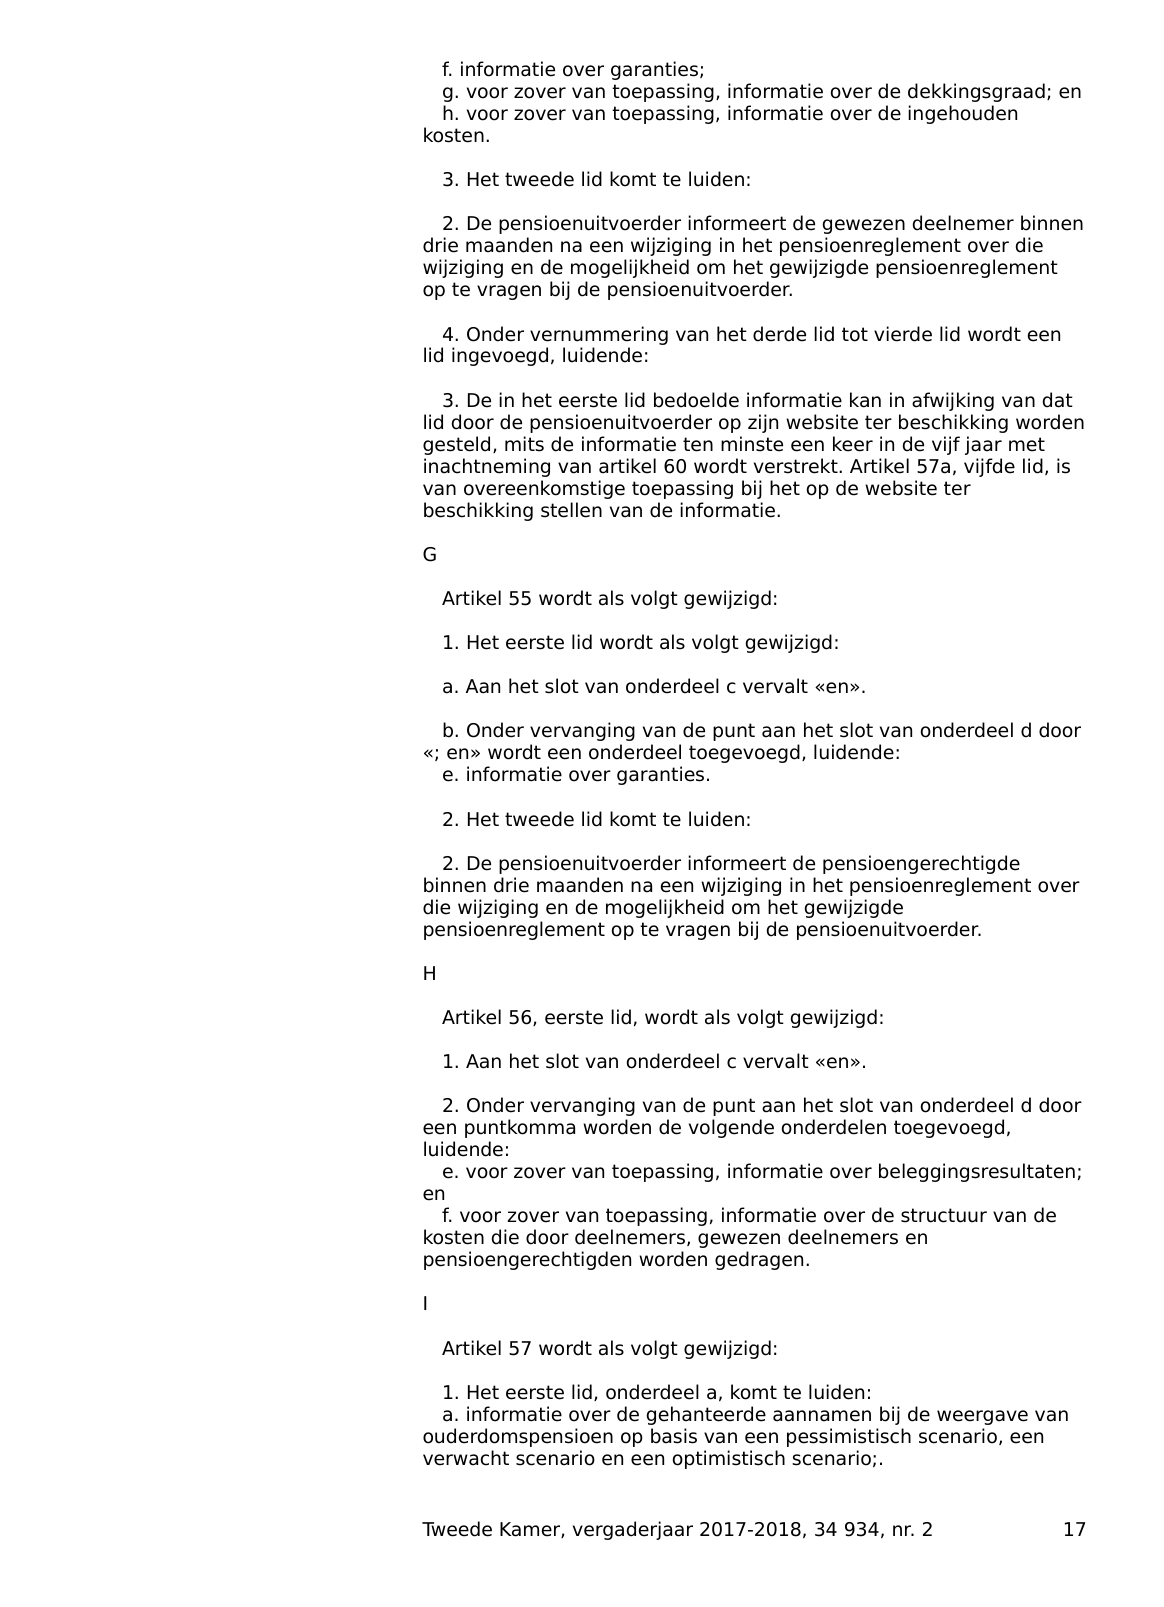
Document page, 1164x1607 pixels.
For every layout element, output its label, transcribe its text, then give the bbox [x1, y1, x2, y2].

text 2. De pensioenuitvoerder informeert de pensioengerechtigde binnen drie maanden na een wijziging in het pensioenreglement over die wijziging en de mogelijkheid om het gewijzigde pensioenreglement op te vragen bij de pensioenuitvoerder. [422, 853, 1087, 941]
text 1. Het eerste lid wordt als volgt gewijzigd: [422, 632, 1087, 654]
text e. voor zover van toepassing, informatie over beleggingsresultaten; en [422, 1161, 1087, 1205]
text 1. Aan het slot van onderdeel c vervalt «en». [422, 1051, 1087, 1073]
text h. voor zover van toepassing, informatie over de ingehouden kosten. [422, 103, 1087, 147]
text e. informatie over garanties. [422, 764, 1087, 786]
text 2. Het tweede lid komt te luiden: [422, 808, 1087, 830]
text 1. Het eerste lid, onderdeel a, komt te luiden: [422, 1382, 1087, 1403]
text 4. Onder vernummering van het derde lid tot vierde lid wordt een lid ingevoegd, luidende: [422, 323, 1087, 367]
text 2. Onder vervanging van de punt aan het slot van onderdeel d door een puntkomma worden de volgende onderdelen toegevoegd, luidende: [422, 1095, 1087, 1161]
text I [422, 1293, 1087, 1315]
text 2. De pensioenuitvoerder informeert de gewezen deelnemer binnen drie maanden na een wijziging in het pensioenreglement over die wijziging en de mogelijkheid om het gewijzigde pensioenreglement op te vragen bij de pensioenuitvoerder. [422, 213, 1087, 301]
text Artikel 57 wordt als volgt gewijzigd: [422, 1337, 1087, 1359]
text Artikel 56, eerste lid, wordt als volgt gewijzigd: [422, 1007, 1087, 1029]
text f. informatie over garanties; [422, 59, 1087, 81]
text g. voor zover van toepassing, informatie over de dekkingsgraad; en [422, 81, 1087, 103]
text a. informatie over de gehanteerde aannamen bij de weergave van ouderdomspensioen op basis van een pessimistisch scenario, een verwacht scenario en een optimistisch scenario;. [422, 1403, 1087, 1469]
text Artikel 55 wordt als volgt gewijzigd: [422, 588, 1087, 610]
text b. Onder vervanging van de punt aan het slot van onderdeel d door «; en» wordt een onderdeel toegevoegd, luidende: [422, 720, 1087, 764]
text f. voor zover van toepassing, informatie over de structuur van de kosten die door deelnemers, gewezen deelnemers en pensioengerechtigden worden gedragen. [422, 1205, 1087, 1271]
text 3. De in het eerste lid bedoelde informatie kan in afwijking van dat lid door de pensioenuitvoerder op zijn website ter beschikking worden gesteld, mits de informatie ten minste een keer in de vijf jaar met inachtneming van artikel 60 wordt verstrekt. Artikel 57a, vijfde lid, is van overeenkomstige toepassing bij het op de website ter beschikking stellen van de informatie. [422, 389, 1087, 521]
text H [422, 963, 1087, 985]
text 3. Het tweede lid komt te luiden: [422, 169, 1087, 191]
text G [422, 544, 1087, 566]
text a. Aan het slot van onderdeel c vervalt «en». [422, 676, 1087, 698]
